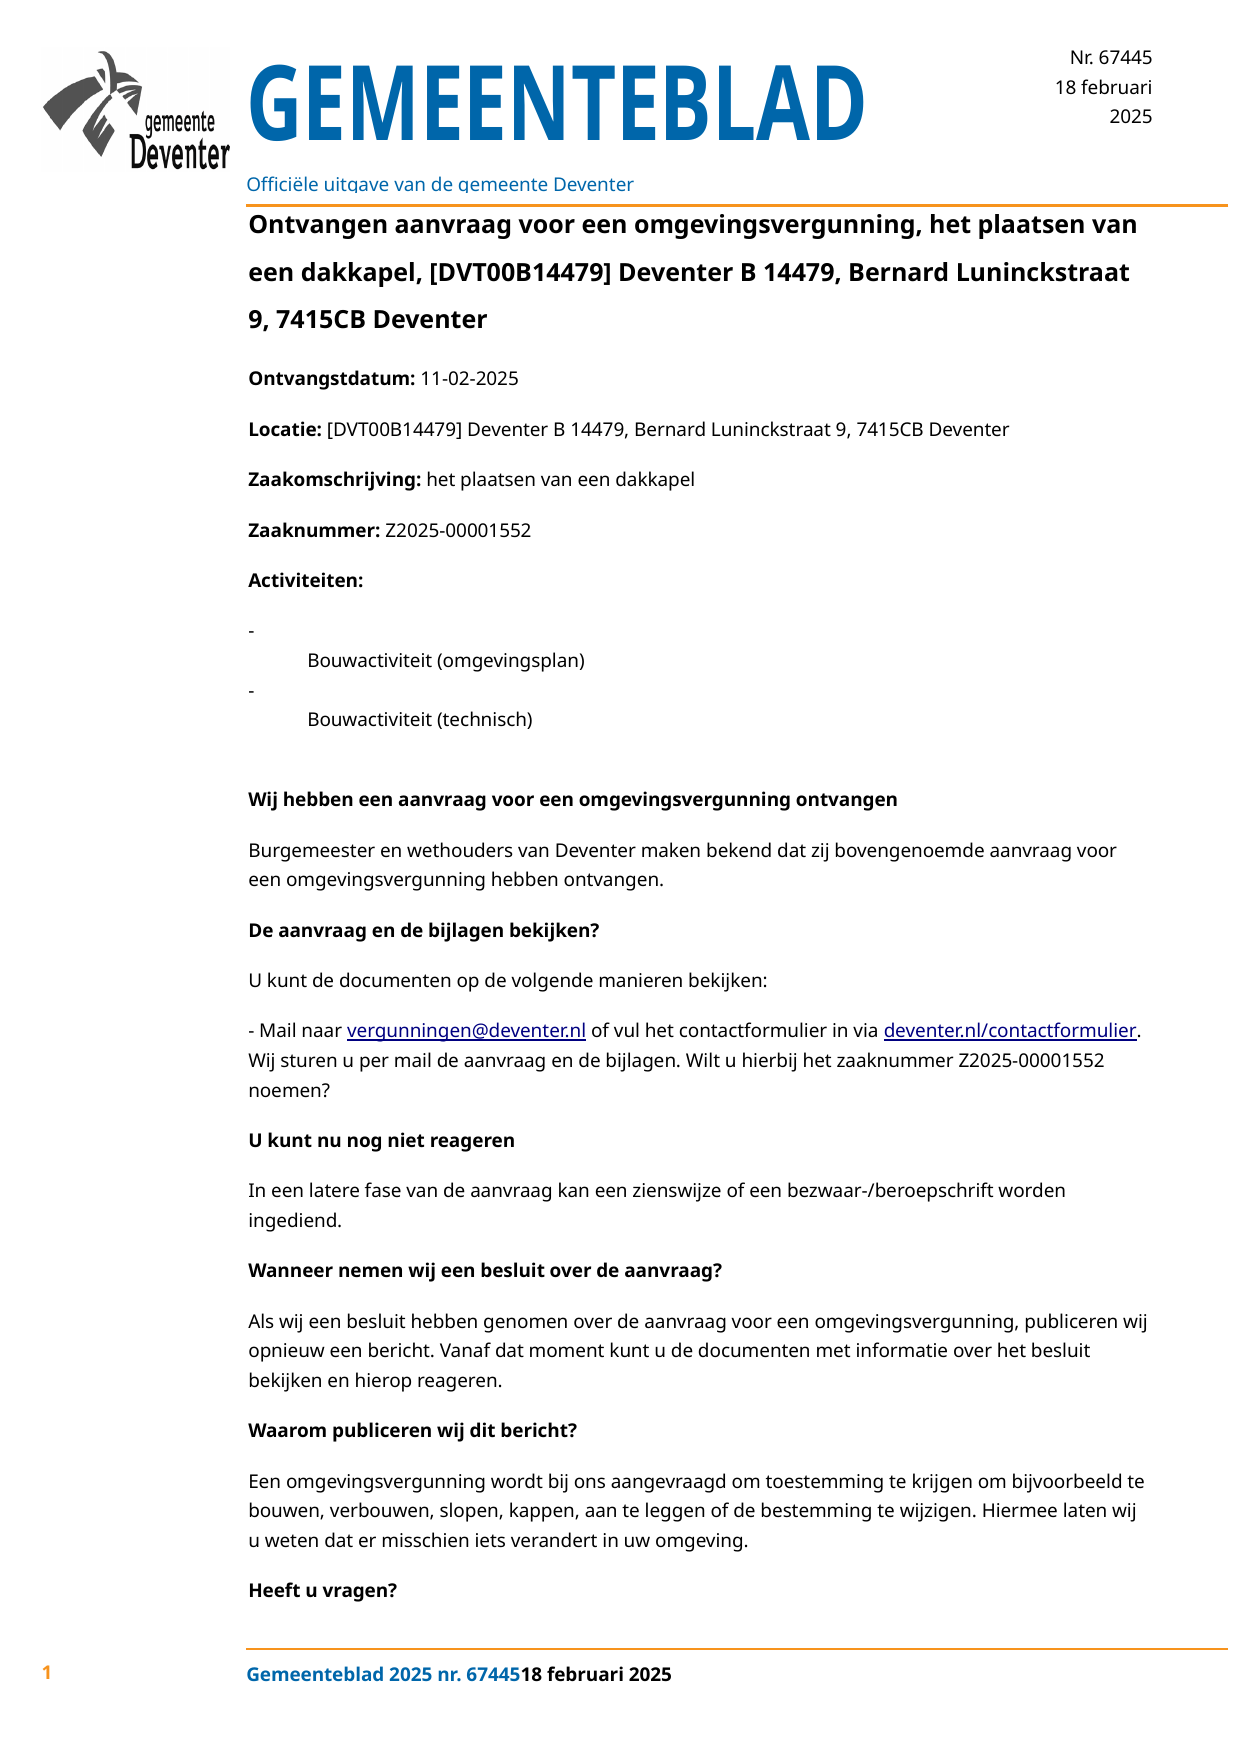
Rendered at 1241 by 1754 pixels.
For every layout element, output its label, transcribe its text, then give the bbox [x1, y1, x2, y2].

text In een latere fase van de aanvraag kan een zienswijze of een bezwaar-/beroepschrift worden ingediend. [248, 1178, 1152, 1233]
text Locatie: [DVT00B14479] Deventer B 14479, Bernard Luninckstraat 9, 7415CB Deventer [248, 416, 1152, 442]
text Wij hebben een aanvraag voor een omgevingsvergunning ontvangen [248, 786, 1152, 812]
text Ontvangstdatum: 11-02-2025 [248, 366, 1152, 391]
text Zaakomschrijving: het plaatsen van een dakkapel [248, 466, 1152, 492]
picture [41, 47, 231, 172]
text U kunt de documenten op de volgende manieren bekijken: [248, 967, 1152, 993]
text Zaaknummer: Z2025-00001552 [248, 517, 1152, 542]
text Heeft u vragen? [248, 1578, 1152, 1603]
text U kunt nu nog niet reageren [248, 1127, 1152, 1153]
list Bouwactiviteit (technisch) [248, 706, 1152, 732]
text De aanvraag en de bijlagen bekijken? [248, 917, 1152, 942]
list Bouwactiviteit (omgevingsplan) [248, 647, 1152, 673]
text Waarom publiceren wij dit bericht? [248, 1418, 1152, 1443]
text Als wij een besluit hebben genomen over de aanvraag voor een omgevingsvergunning, publiceren wij opnieuw een bericht. Vanaf dat moment kunt u de documenten met informatie over het besluit bekijken en hierop reageren. [248, 1308, 1152, 1393]
text Burgemeester en wethouders van Deventer maken bekend dat zij bovengenoemde aanvraag voor een omgevingsvergunning hebben ontvangen. [248, 837, 1152, 892]
text Wanneer nemen wij een besluit over de aanvraag? [248, 1258, 1152, 1283]
text - Mail naar vergunningen@deventer.nl of vul het contactformulier in via deventer.nl/contactformulier. Wij sturen u per mail de aanvraag en de bijlagen. Wilt u hierbij het zaaknummer Z2025-00001552 noemen? [248, 1018, 1152, 1102]
text Activiteiten: [248, 567, 1152, 593]
text Ontvangen aanvraag voor een omgevingsvergunning, het plaatsen van een dakkapel, [DVT00B14479] Deventer B 14479, Bernard Luninckstraat 9, 7415CB Deventer [248, 207, 1152, 336]
text Een omgevingsvergunning wordt bij ons aangevraagd om toestemming te krijgen om bijvoorbeeld te bouwen, verbouwen, slopen, kappen, aan te leggen of de bestemming te wijzigen. Hiermee laten wij u weten dat er misschien iets verandert in uw omgeving. [248, 1468, 1152, 1553]
